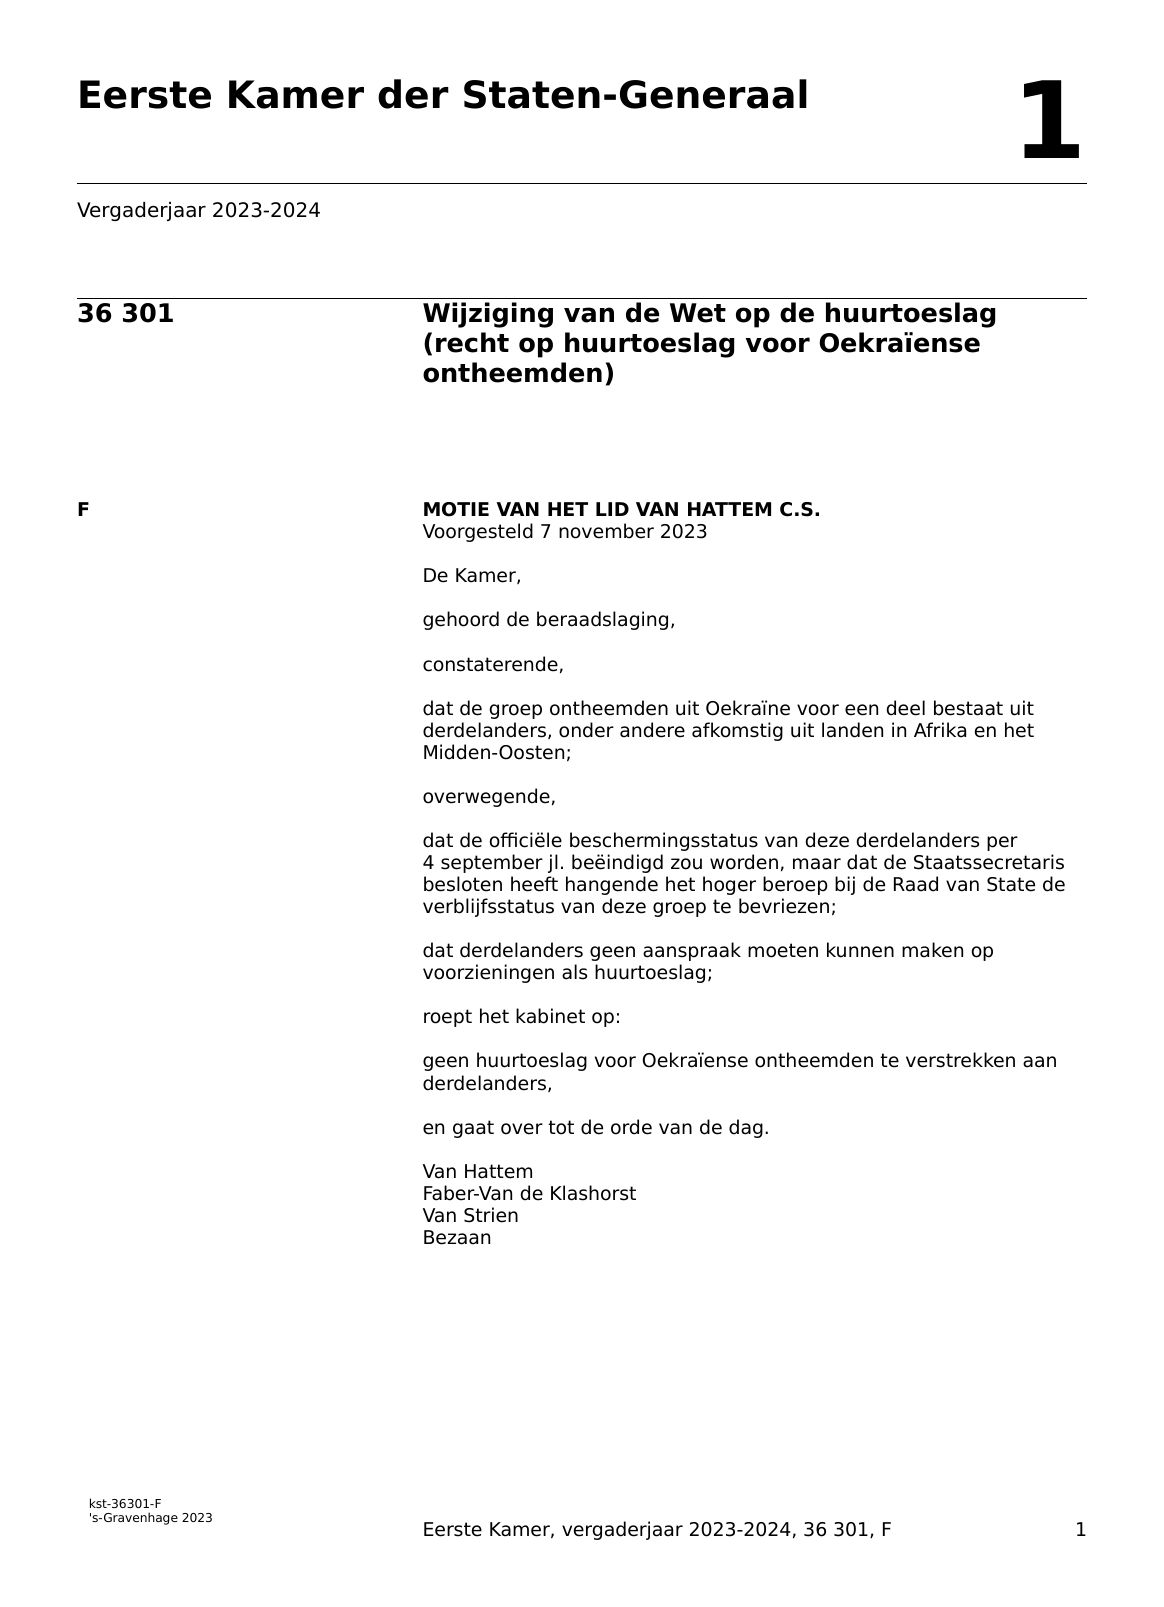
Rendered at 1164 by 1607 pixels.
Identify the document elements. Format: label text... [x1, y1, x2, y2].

text dat de groep ontheemden uit Oekraïne voor een deel bestaat uit derdelanders, onder andere afkomstig uit landen in Afrika en het Midden-Oosten; [422, 698, 1087, 764]
text dat de officiële beschermingsstatus van deze derdelanders per 4 september jl. beëindigd zou worden, maar dat de Staatssecretaris besloten heeft hangende het hoger beroep bij de Raad van State de verblijfsstatus van deze groep te bevriezen; [422, 830, 1087, 918]
text De Kamer, [422, 565, 1087, 587]
table_header Eerste Kamer der Staten-Generaal [77, 59, 886, 183]
subtitle 36 301 Wijziging van de Wet op de huurtoeslag (recht op huurtoeslag voor Oekraïense ontheemden) [77, 299, 1087, 388]
text Van Strien [422, 1205, 1087, 1227]
text kst-36301-F [88, 1497, 323, 1511]
table_header 1 [886, 59, 1087, 183]
text gehoord de beraadslaging, [422, 609, 1087, 631]
text dat derdelanders geen aanspraak moeten kunnen maken op voorzieningen als huurtoeslag; [422, 940, 1087, 984]
text en gaat over tot de orde van de dag. [422, 1117, 1087, 1138]
text roept het kabinet op: [422, 1006, 1087, 1028]
text constaterende, [422, 653, 1087, 676]
subtitle F MOTIE VAN HET LID VAN HATTEM C.S. [77, 499, 1087, 521]
text overwegende, [422, 786, 1087, 808]
text Van Hattem [422, 1161, 1087, 1183]
text geen huurtoeslag voor Oekraïense ontheemden te verstrekken aan derdelanders, [422, 1050, 1087, 1094]
text Faber-Van de Klashorst [422, 1183, 1087, 1205]
text Bezaan [422, 1227, 1087, 1249]
text 's-Gravenhage 2023 [88, 1511, 323, 1525]
table_cell Vergaderjaar 2023-2024 [77, 184, 1087, 298]
text Voorgesteld 7 november 2023 [422, 521, 1087, 543]
